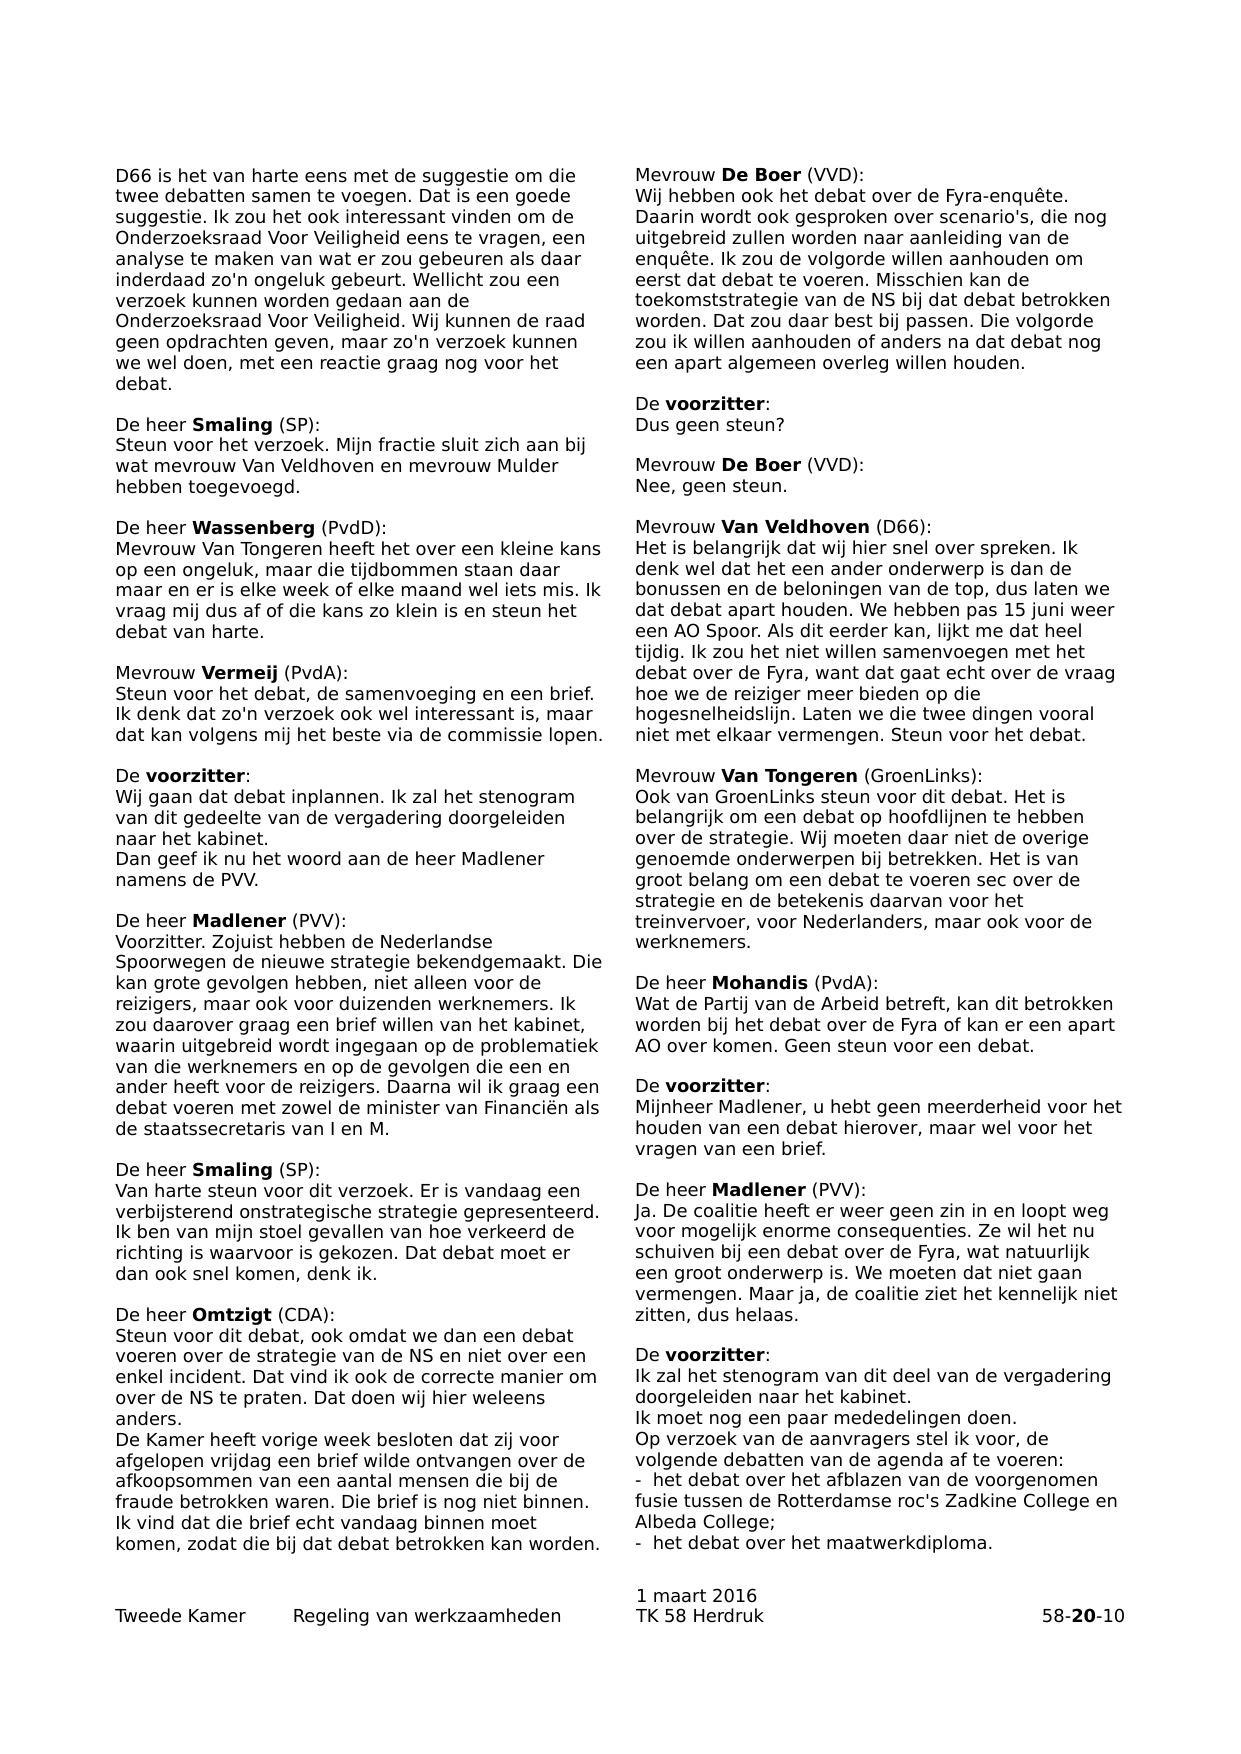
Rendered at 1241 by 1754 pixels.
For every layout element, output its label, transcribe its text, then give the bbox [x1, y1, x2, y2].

text Ik zal het stenogram van dit deel van de vergadering doorgeleiden naar het kabinet. [635, 1366, 1125, 1408]
text Mevrouw Vermeij (PvdA): [115, 663, 605, 683]
text De voorzitter: [115, 766, 605, 787]
text Wat de Partij van de Arbeid betreft, kan dit betrokken worden bij het debat over de Fyra of kan er een apart AO over komen. Geen steun voor een debat. [635, 994, 1125, 1056]
text De heer Mohandis (PvdA): [635, 973, 1125, 994]
text De Kamer heeft vorige week besloten dat zij voor afgelopen vrijdag een brief wilde ontvangen over de afkoopsommen van een aantal mensen die bij de fraude betrokken waren. Die brief is nog niet binnen. Ik vind dat die brief echt vandaag binnen moet komen, zodat die bij dat debat betrokken kan worden. [115, 1429, 605, 1554]
text Steun voor het verzoek. Mijn fractie sluit zich aan bij wat mevrouw Van Veldhoven en mevrouw Mulder hebben toegevoegd. [115, 435, 605, 498]
text Mevrouw De Boer (VVD): [635, 165, 1125, 186]
text Van harte steun voor dit verzoek. Er is vandaag een verbijsterend onstrategische strategie gepresenteerd. Ik ben van mijn stoel gevallen van hoe verkeerd de richting is waarvoor is gekozen. Dat debat moet er dan ook snel komen, denk ik. [115, 1181, 605, 1285]
text Mevrouw De Boer (VVD): [635, 455, 1125, 476]
text Mevrouw Van Tongeren (GroenLinks): [635, 766, 1125, 786]
text Steun voor dit debat, ook omdat we dan een debat voeren over de strategie van de NS en niet over een enkel incident. Dat vind ik ook de correcte manier om over de NS te praten. Dat doen wij hier weleens anders. [115, 1325, 605, 1429]
text Nee, geen steun. [635, 476, 1125, 497]
text De heer Omtzigt (CDA): [115, 1305, 605, 1325]
text Ik moet nog een paar mededelingen doen. [635, 1408, 1125, 1428]
text Voorzitter. Zojuist hebben de Nederlandse Spoorwegen de nieuwe strategie bekendgemaakt. Die kan grote gevolgen hebben, niet alleen voor de reizigers, maar ook voor duizenden werknemers. Ik zou daarover graag een brief willen van het kabinet, waarin uitgebreid wordt ingegaan op de problematiek van die werknemers en op de gevolgen die een en ander heeft voor de reizigers. Daarna wil ik graag een debat voeren met zowel de minister van Financiën als de staatssecretaris van I en M. [115, 931, 605, 1140]
text De heer Smaling (SP): [115, 1160, 605, 1181]
text Op verzoek van de aanvragers stel ik voor, de volgende debatten van de agenda af te voeren: [635, 1428, 1125, 1470]
text D66 is het van harte eens met de suggestie om die twee debatten samen te voegen. Dat is een goede suggestie. Ik zou het ook interessant vinden om de Onderzoeksraad Voor Veiligheid eens te vragen, een analyse te maken van wat er zou gebeuren als daar inderdaad zo'n ongeluk gebeurt. Wellicht zou een verzoek kunnen worden gedaan aan de Onderzoeksraad Voor Veiligheid. Wij kunnen de raad geen opdrachten geven, maar zo'n verzoek kunnen we wel doen, met een reactie graag nog voor het debat. [115, 165, 605, 394]
text Mevrouw Van Tongeren heeft het over een kleine kans op een ongeluk, maar die tijdbommen staan daar maar en er is elke week of elke maand wel iets mis. Ik vraag mij dus af of die kans zo klein is en steun het debat van harte. [115, 538, 605, 643]
text Wij hebben ook het debat over de Fyra-enquête. Daarin wordt ook gesproken over scenario's, die nog uitgebreid zullen worden naar aanleiding van de enquête. Ik zou de volgorde willen aanhouden om eerst dat debat te voeren. Misschien kan de toekomststrategie van de NS bij dat debat betrokken worden. Dat zou daar best bij passen. Die volgorde zou ik willen aanhouden of anders na dat debat nog een apart algemeen overleg willen houden. [635, 186, 1125, 373]
text Steun voor het debat, de samenvoeging en een brief. Ik denk dat zo'n verzoek ook wel interessant is, maar dat kan volgens mij het beste via de commissie lopen. [115, 683, 605, 746]
text Ook van GroenLinks steun voor dit debat. Het is belangrijk om een debat op hoofdlijnen te hebben over de strategie. Wij moeten daar niet de overige genoemde onderwerpen bij betrekken. Het is van groot belang om een debat te voeren sec over de strategie en de betekenis daarvan voor het treinvervoer, voor Nederlanders, maar ook voor de werknemers. [635, 786, 1125, 953]
text Wij gaan dat debat inplannen. Ik zal het stenogram van dit gedeelte van de vergadering doorgeleiden naar het kabinet. [115, 787, 605, 849]
text Dan geef ik nu het woord aan de heer Madlener namens de PVV. [115, 849, 605, 891]
text Mijnheer Madlener, u hebt geen meerderheid voor het houden van een debat hierover, maar wel voor het vragen van een brief. [635, 1097, 1125, 1159]
text De voorzitter: [635, 393, 1125, 414]
text Mevrouw Van Veldhoven (D66): [635, 517, 1125, 537]
list het debat over het maatwerkdiploma. [635, 1533, 1125, 1553]
text De heer Madlener (PVV): [115, 911, 605, 931]
text De voorzitter: [635, 1345, 1125, 1366]
text De heer Wassenberg (PvdD): [115, 518, 605, 538]
text De heer Smaling (SP): [115, 414, 605, 435]
text Dus geen steun? [635, 414, 1125, 435]
text Ja. De coalitie heeft er weer geen zin in en loopt weg voor mogelijk enorme consequenties. Ze wil het nu schuiven bij een debat over de Fyra, wat natuurlijk een groot onderwerp is. We moeten dat niet gaan vermengen. Maar ja, de coalitie ziet het kennelijk niet zitten, dus helaas. [635, 1200, 1125, 1325]
text Het is belangrijk dat wij hier snel over spreken. Ik denk wel dat het een ander onderwerp is dan de bonussen en de beloningen van de top, dus laten we dat debat apart houden. We hebben pas 15 juni weer een AO Spoor. Als dit eerder kan, lijkt me dat heel tijdig. Ik zou het niet willen samenvoegen met het debat over de Fyra, want dat gaat echt over de vraag hoe we de reiziger meer bieden op die hogesnelheidslijn. Laten we die twee dingen vooral niet met elkaar vermengen. Steun voor het debat. [635, 537, 1125, 746]
text De heer Madlener (PVV): [635, 1179, 1125, 1200]
text De voorzitter: [635, 1076, 1125, 1097]
list het debat over het afblazen van de voorgenomen fusie tussen de Rotterdamse roc's Zadkine College en Albeda College; [635, 1470, 1125, 1533]
